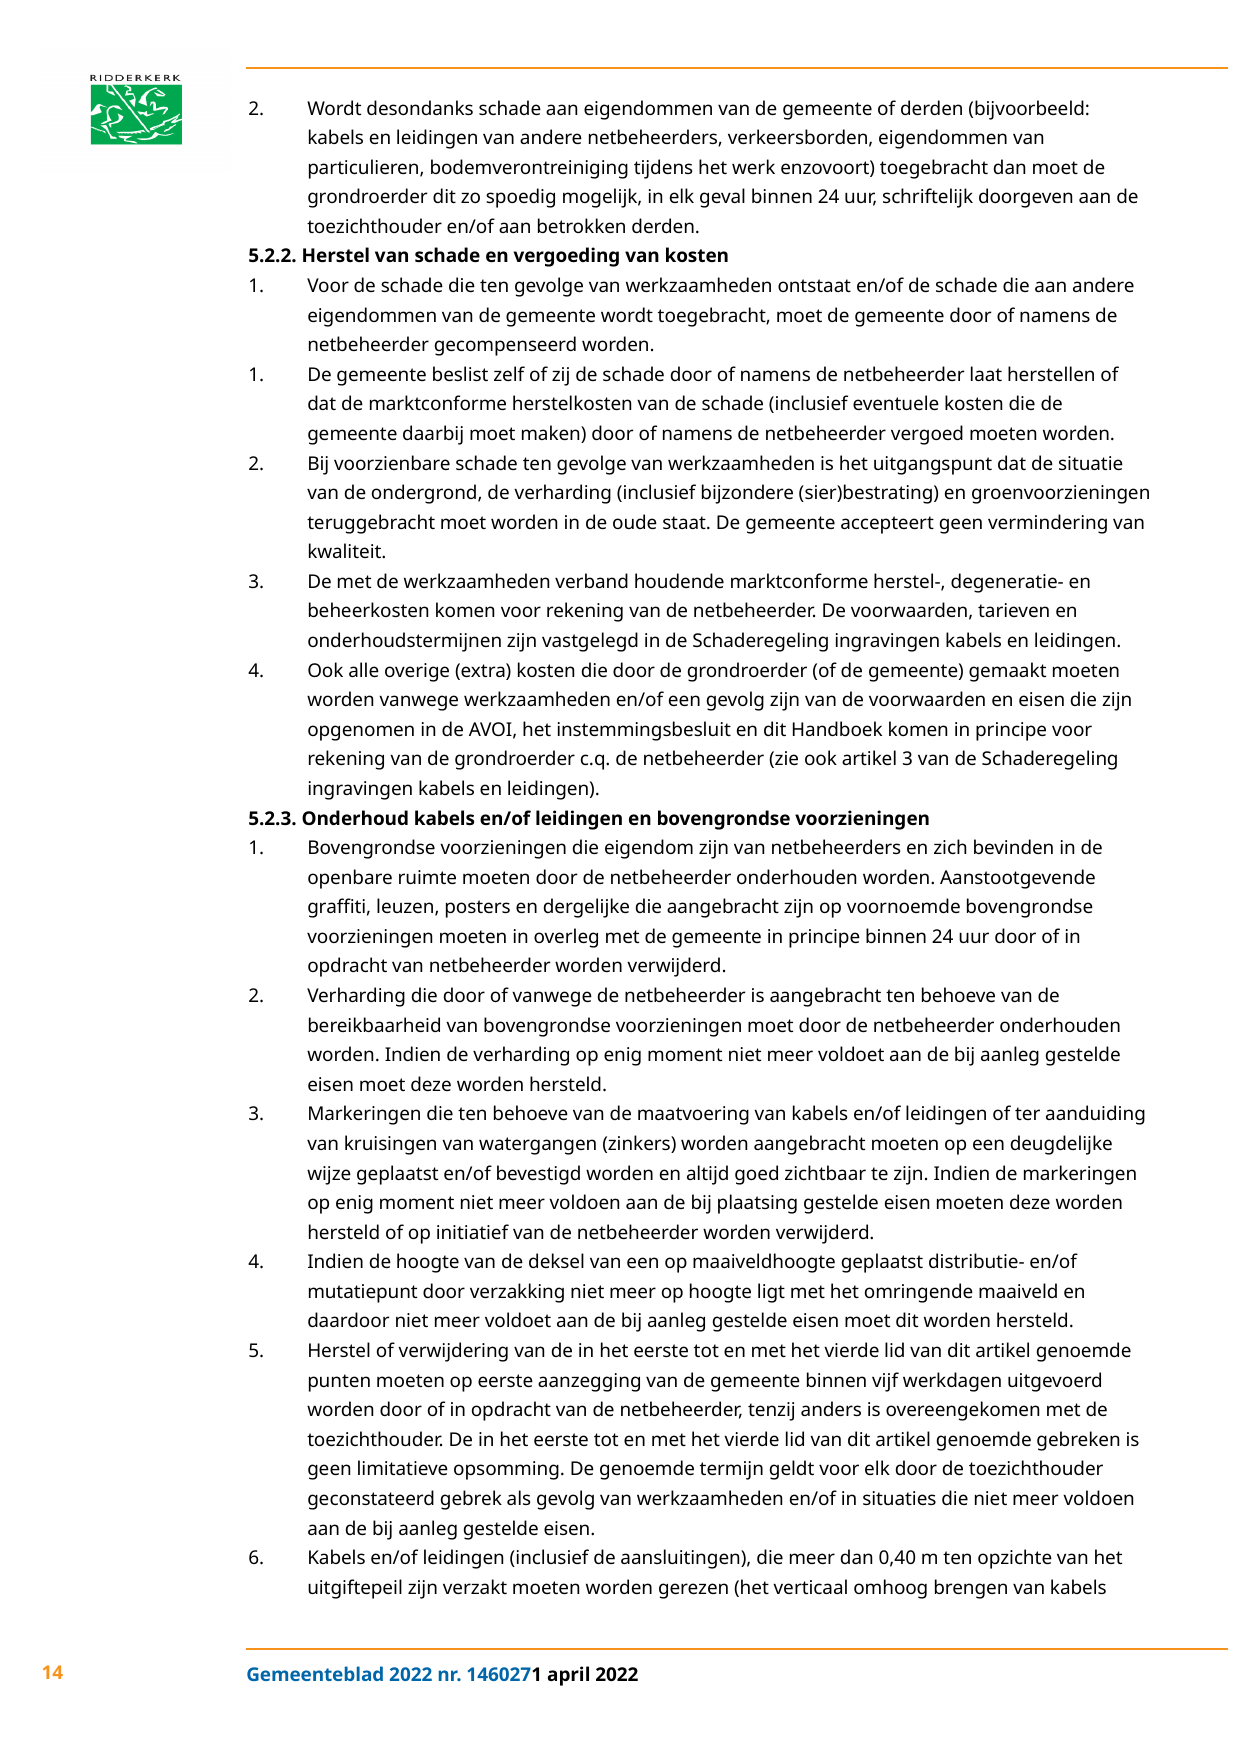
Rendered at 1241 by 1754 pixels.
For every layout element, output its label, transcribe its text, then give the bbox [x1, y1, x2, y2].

list Ook alle overige (extra) kosten die door de grondroerder (of de gemeente) gemaakt moeten worden vanwege werkzaamheden en/of een gevolg zijn van de voorwaarden en eisen die zijn opgenomen in de AVOI, het instemmingsbesluit en dit Handboek komen in principe voor rekening van de grondroerder c.q. de netbeheerder (zie ook artikel 3 van de Schaderegeling ingravingen kabels en leidingen). [248, 657, 1152, 801]
list Wordt desondanks schade aan eigendommen van de gemeente of derden (bijvoorbeeld: kabels en leidingen van andere netbeheerders, verkeersborden, eigendommen van particulieren, bodemverontreiniging tijdens het werk enzovoort) toegebracht dan moet de grondroerder dit zo spoedig mogelijk, in elk geval binnen 24 uur, schriftelijk doorgeven aan de toezichthouder en/of aan betrokken derden. [248, 95, 1152, 239]
list De gemeente beslist zelf of zij de schade door of namens de netbeheerder laat herstellen of dat de marktconforme herstelkosten van de schade (inclusief eventuele kosten die de gemeente daarbij moet maken) door of namens de netbeheerder vergoed moeten worden. [248, 361, 1152, 446]
list Markeringen die ten behoeve van de maatvoering van kabels en/of leidingen of ter aanduiding van kruisingen van watergangen (zinkers) worden aangebracht moeten op een deugdelijke wijze geplaatst en/of bevestigd worden en altijd goed zichtbaar te zijn. Indien de markeringen op enig moment niet meer voldoen aan de bij plaatsing gestelde eisen moeten deze worden hersteld of op initiatief van de netbeheerder worden verwijderd. [248, 1101, 1152, 1245]
list Bij voorzienbare schade ten gevolge van werkzaamheden is het uitgangspunt dat de situatie van de ondergrond, de verharding (inclusief bijzondere (sier)bestrating) en groenvoorzieningen teruggebracht moet worden in de oude staat. De gemeente accepteert geen vermindering van kwaliteit. [248, 450, 1152, 564]
list Kabels en/of leidingen (inclusief de aansluitingen), die meer dan 0,40 m ten opzichte van het uitgiftepeil zijn verzakt moeten worden gerezen (het verticaal omhoog brengen van kabels [248, 1544, 1152, 1600]
picture [41, 47, 231, 172]
text 5.2.2. Herstel van schade en vergoeding van kosten [248, 243, 1152, 268]
list Voor de schade die ten gevolge van werkzaamheden ontstaat en/of de schade die aan andere eigendommen van de gemeente wordt toegebracht, moet de gemeente door of namens de netbeheerder gecompenseerd worden. [248, 272, 1152, 357]
list Herstel of verwijdering van de in het eerste tot en met het vierde lid van dit artikel genoemde punten moeten op eerste aanzegging van de gemeente binnen vijf werkdagen uitgevoerd worden door of in opdracht van de netbeheerder, tenzij anders is overeengekomen met de toezichthouder. De in het eerste tot en met het vierde lid van dit artikel genoemde gebreken is geen limitatieve opsomming. De genoemde termijn geldt voor elk door de toezichthouder geconstateerd gebrek als gevolg van werkzaamheden en/of in situaties die niet meer voldoen aan de bij aanleg gestelde eisen. [248, 1337, 1152, 1541]
text 5.2.3. Onderhoud kabels en/of leidingen en bovengrondse voorzieningen [248, 805, 1152, 831]
list Indien de hoogte van de deksel van een op maaiveldhoogte geplaatst distributie- en/of mutatiepunt door verzakking niet meer op hoogte ligt met het omringende maaiveld en daardoor niet meer voldoet aan de bij aanleg gestelde eisen moet dit worden hersteld. [248, 1248, 1152, 1333]
list De met de werkzaamheden verband houdende marktconforme herstel-, degeneratie- en beheerkosten komen voor rekening van de netbeheerder. De voorwaarden, tarieven en onderhoudstermijnen zijn vastgelegd in de Schaderegeling ingravingen kabels en leidingen. [248, 568, 1152, 653]
list Bovengrondse voorzieningen die eigendom zijn van netbeheerders en zich bevinden in de openbare ruimte moeten door de netbeheerder onderhouden worden. Aanstootgevende graffiti, leuzen, posters en dergelijke die aangebracht zijn op voornoemde bovengrondse voorzieningen moeten in overleg met de gemeente in principe binnen 24 uur door of in opdracht van netbeheerder worden verwijderd. [248, 834, 1152, 978]
list Verharding die door of vanwege de netbeheerder is aangebracht ten behoeve van de bereikbaarheid van bovengrondse voorzieningen moet door de netbeheerder onderhouden worden. Indien de verharding op enig moment niet meer voldoet aan de bij aanleg gestelde eisen moet deze worden hersteld. [248, 982, 1152, 1097]
